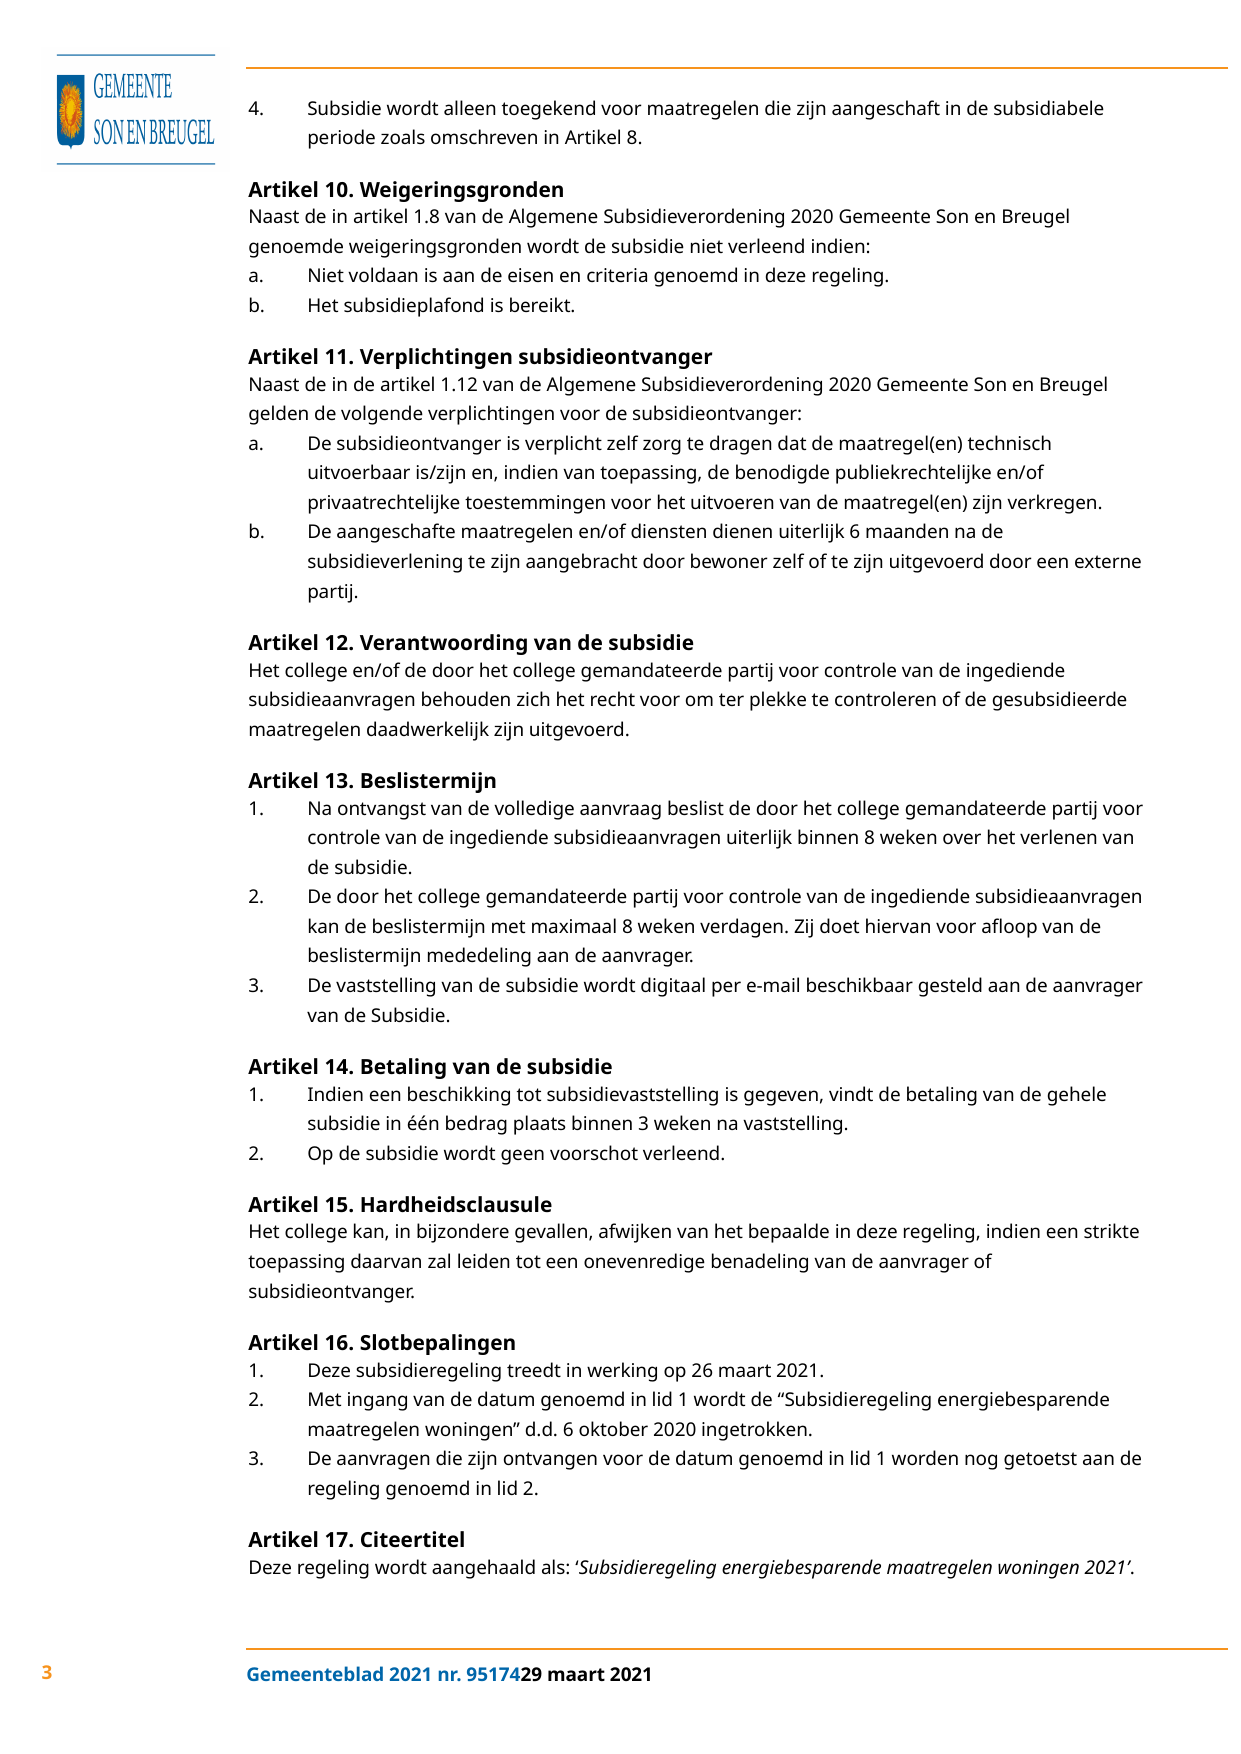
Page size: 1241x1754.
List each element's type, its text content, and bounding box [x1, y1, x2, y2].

text Artikel 11. Verplichtingen subsidieontvanger [248, 342, 1152, 371]
list Deze subsidieregeling treedt in werking op 26 maart 2021. [248, 1357, 1152, 1382]
list Indien een beschikking tot subsidievaststelling is gegeven, vindt de betaling van de gehele subsidie in één bedrag plaats binnen 3 weken na vaststelling. [248, 1081, 1152, 1136]
list De aangeschafte maatregelen en/of diensten dienen uiterlijk 6 maanden na de subsidieverlening te zijn aangebracht door bewoner zelf of te zijn uitgevoerd door een externe partij. [248, 519, 1152, 604]
text Artikel 15. Hardheidsclausule [248, 1190, 1152, 1219]
list Na ontvangst van de volledige aanvraag beslist de door het college gemandateerde partij voor controle van de ingediende subsidieaanvragen uiterlijk binnen 8 weken over het verlenen van de subsidie. [248, 795, 1152, 880]
text Artikel 17. Citeertitel [248, 1526, 1152, 1554]
list Met ingang van de datum genoemd in lid 1 wordt de “Subsidieregeling energiebesparende maatregelen woningen” d.d. 6 oktober 2020 ingetrokken. [248, 1386, 1152, 1442]
list De vaststelling van de subsidie wordt digitaal per e-mail beschikbaar gesteld aan de aanvrager van de Subsidie. [248, 972, 1152, 1028]
list Niet voldaan is aan de eisen en criteria genoemd in deze regeling. [248, 262, 1152, 288]
list Op de subsidie wordt geen voorschot verleend. [248, 1140, 1152, 1166]
text Artikel 14. Betaling van de subsidie [248, 1052, 1152, 1081]
text Het college en/of de door het college gemandateerde partij voor controle van de ingediende subsidieaanvragen behouden zich het recht voor om ter plekke te controleren of de gesubsidieerde maatregelen daadwerkelijk zijn uitgevoerd. [248, 657, 1152, 742]
text Naast de in artikel 1.8 van de Algemene Subsidieverordening 2020 Gemeente Son en Breugel genoemde weigeringsgronden wordt de subsidie niet verleend indien: [248, 203, 1152, 258]
list De door het college gemandateerde partij voor controle van de ingediende subsidieaanvragen kan de beslistermijn met maximaal 8 weken verdagen. Zij doet hiervan voor afloop van de beslistermijn mededeling aan de aanvrager. [248, 883, 1152, 968]
text Het college kan, in bijzondere gevallen, afwijken van het bepaalde in deze regeling, indien een strikte toepassing daarvan zal leiden tot een onevenredige benadeling van de aanvrager of subsidieontvanger. [248, 1219, 1152, 1304]
picture [41, 47, 231, 172]
list Het subsidieplafond is bereikt. [248, 292, 1152, 318]
list Subsidie wordt alleen toegekend voor maatregelen die zijn aangeschaft in de subsidiabele periode zoals omschreven in Artikel 8. [248, 95, 1152, 150]
text Deze regeling wordt aangehaald als: ‘Subsidieregeling energiebesparende maatregelen woningen 2021’. [248, 1554, 1152, 1580]
text Artikel 12. Verantwoording van de subsidie [248, 628, 1152, 657]
text Naast de in de artikel 1.12 van de Algemene Subsidieverordening 2020 Gemeente Son en Breugel gelden de volgende verplichtingen voor de subsidieontvanger: [248, 371, 1152, 426]
list De subsidieontvanger is verplicht zelf zorg te dragen dat de maatregel(en) technisch uitvoerbaar is/zijn en, indien van toepassing, de benodigde publiekrechtelijke en/of privaatrechtelijke toestemmingen voor het uitvoeren van de maatregel(en) zijn verkregen. [248, 430, 1152, 515]
text Artikel 10. Weigeringsgronden [248, 175, 1152, 203]
text Artikel 16. Slotbepalingen [248, 1328, 1152, 1357]
list De aanvragen die zijn ontvangen voor de datum genoemd in lid 1 worden nog getoetst aan de regeling genoemd in lid 2. [248, 1446, 1152, 1501]
text Artikel 13. Beslistermijn [248, 766, 1152, 795]
